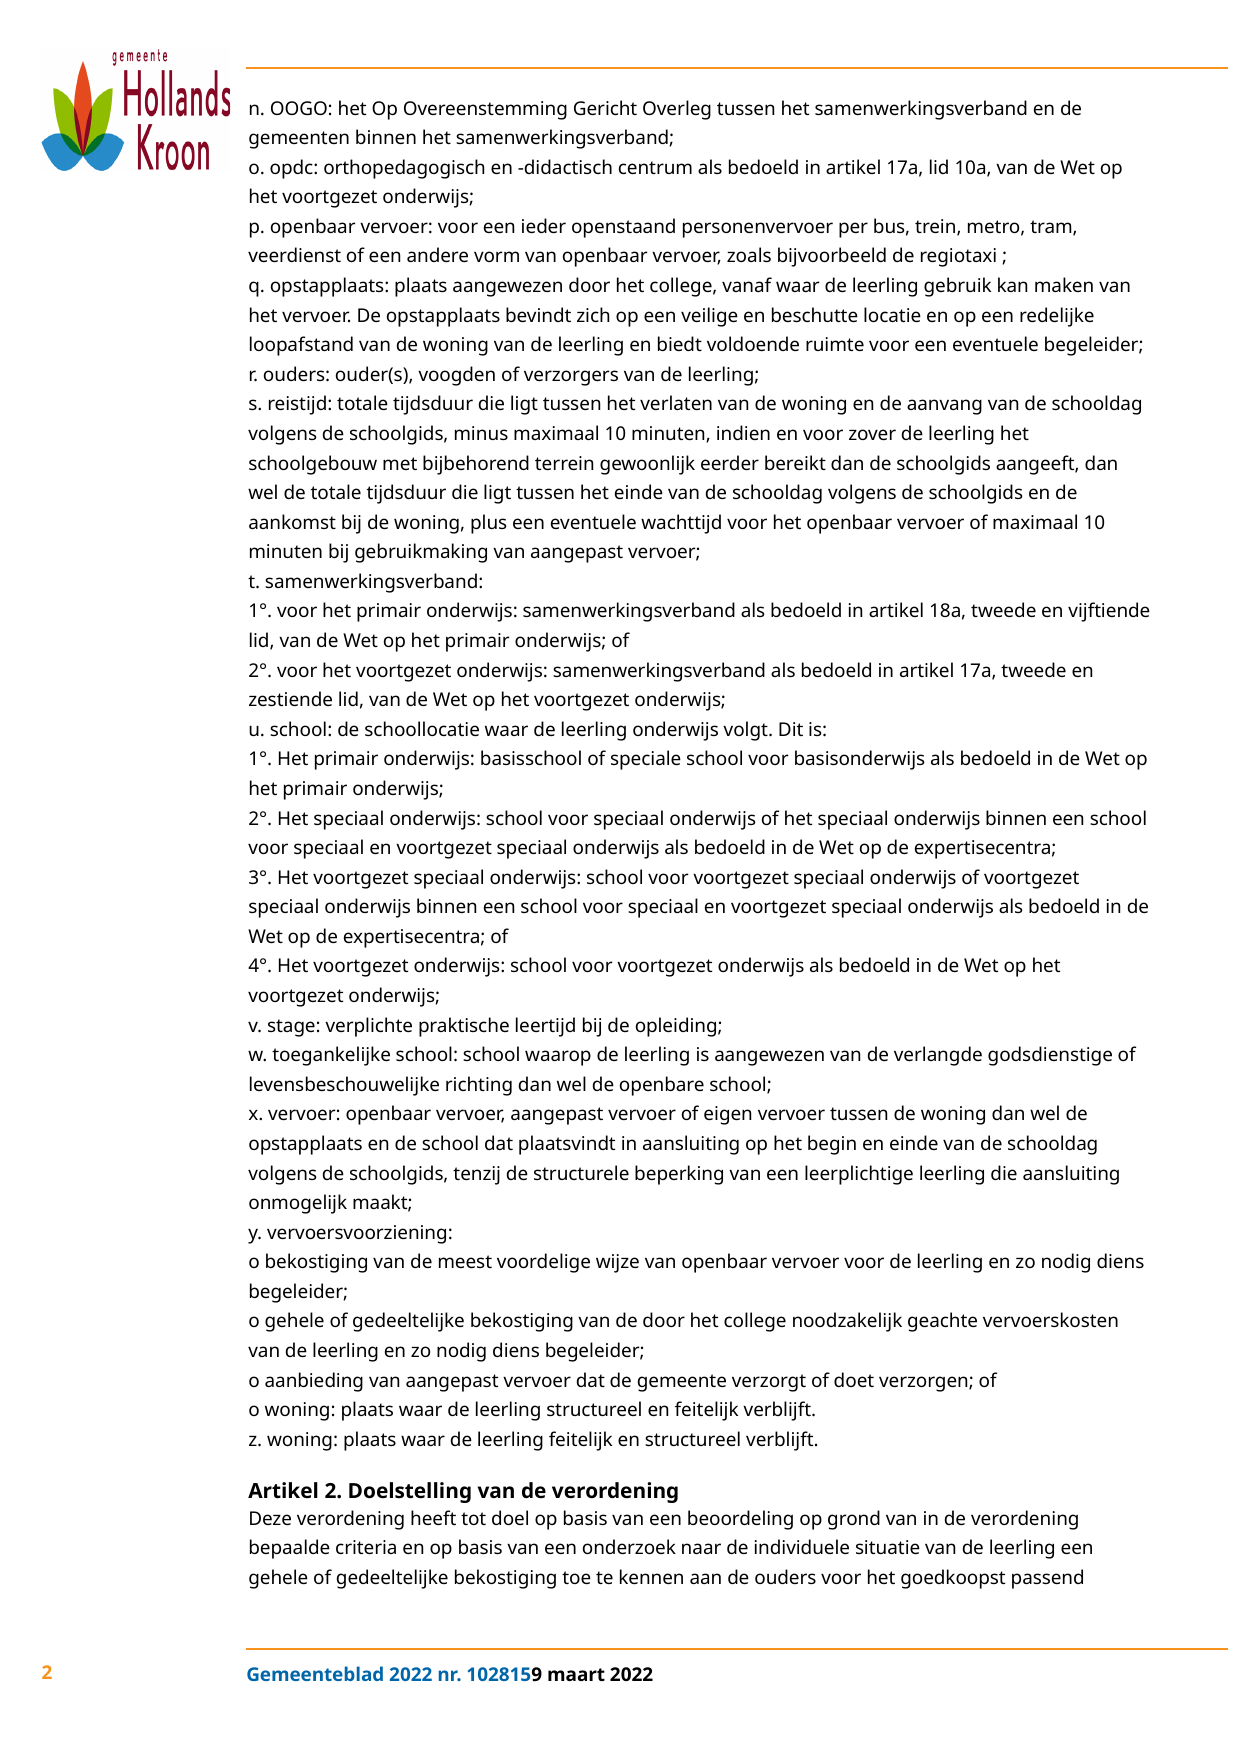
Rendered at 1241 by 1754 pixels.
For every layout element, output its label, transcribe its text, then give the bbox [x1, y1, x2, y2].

text o aanbieding van aangepast vervoer dat de gemeente verzorgt of doet verzorgen; of [248, 1367, 1152, 1393]
text z. woning: plaats waar de leerling feitelijk en structureel verblijft. [248, 1426, 1152, 1452]
picture [41, 47, 231, 172]
text n. OOGO: het Op Overeenstemming Gericht Overleg tussen het samenwerkingsverband en de gemeenten binnen het samenwerkingsverband; [248, 95, 1152, 150]
text u. school: de schoollocatie waar de leerling onderwijs volgt. Dit is: [248, 716, 1152, 742]
text x. vervoer: openbaar vervoer, aangepast vervoer of eigen vervoer tussen de woning dan wel de opstapplaats en de school dat plaatsvindt in aansluiting op het begin en einde van de schooldag volgens de schoolgids, tenzij de structurele beperking van een leerplichtige leerling die aansluiting onmogelijk maakt; [248, 1101, 1152, 1215]
text o gehele of gedeeltelijke bekostiging van de door het college noodzakelijk geachte vervoerskosten van de leerling en zo nodig diens begeleider; [248, 1308, 1152, 1363]
text w. toegankelijke school: school waarop de leerling is aangewezen van de verlangde godsdienstige of levensbeschouwelijke richting dan wel de openbare school; [248, 1041, 1152, 1097]
text 2°. Het speciaal onderwijs: school voor speciaal onderwijs of het speciaal onderwijs binnen een school voor speciaal en voortgezet speciaal onderwijs als bedoeld in de Wet op de expertisecentra; [248, 805, 1152, 860]
text Artikel 2. Doelstelling van de verordening [248, 1476, 1152, 1505]
text o woning: plaats waar de leerling structureel en feitelijk verblijft. [248, 1396, 1152, 1422]
text q. opstapplaats: plaats aangewezen door het college, vanaf waar de leerling gebruik kan maken van het vervoer. De opstapplaats bevindt zich op een veilige en beschutte locatie en op een redelijke loopafstand van de woning van de leerling en biedt voldoende ruimte voor een eventuele begeleider; [248, 272, 1152, 357]
text o. opdc: orthopedagogisch en -didactisch centrum als bedoeld in artikel 17a, lid 10a, van de Wet op het voortgezet onderwijs; [248, 154, 1152, 209]
text 2°. voor het voortgezet onderwijs: samenwerkingsverband als bedoeld in artikel 17a, tweede en zestiende lid, van de Wet op het voortgezet onderwijs; [248, 657, 1152, 712]
text y. vervoersvoorziening: [248, 1219, 1152, 1245]
text t. samenwerkingsverband: [248, 568, 1152, 594]
text 4°. Het voortgezet onderwijs: school voor voortgezet onderwijs als bedoeld in de Wet op het voortgezet onderwijs; [248, 953, 1152, 1008]
text o bekostiging van de meest voordelige wijze van openbaar vervoer voor de leerling en zo nodig diens begeleider; [248, 1248, 1152, 1304]
text p. openbaar vervoer: voor een ieder openstaand personenvervoer per bus, trein, metro, tram, veerdienst of een andere vorm van openbaar vervoer, zoals bijvoorbeeld de regiotaxi ; [248, 213, 1152, 268]
text v. stage: verplichte praktische leertijd bij de opleiding; [248, 1012, 1152, 1038]
text 1°. Het primair onderwijs: basisschool of speciale school voor basisonderwijs als bedoeld in de Wet op het primair onderwijs; [248, 746, 1152, 801]
text Deze verordening heeft tot doel op basis van een beoordeling op grond van in de verordening bepaalde criteria en op basis van een onderzoek naar de individuele situatie van de leerling een gehele of gedeeltelijke bekostiging toe te kennen aan de ouders voor het goedkoopst passend [248, 1505, 1152, 1590]
text 3°. Het voortgezet speciaal onderwijs: school voor voortgezet speciaal onderwijs of voortgezet speciaal onderwijs binnen een school voor speciaal en voortgezet speciaal onderwijs als bedoeld in de Wet op de expertisecentra; of [248, 864, 1152, 949]
text r. ouders: ouder(s), voogden of verzorgers van de leerling; [248, 361, 1152, 387]
text s. reistijd: totale tijdsduur die ligt tussen het verlaten van de woning en de aanvang van de schooldag volgens de schoolgids, minus maximaal 10 minuten, indien en voor zover de leerling het schoolgebouw met bijbehorend terrein gewoonlijk eerder bereikt dan de schoolgids aangeeft, dan wel de totale tijdsduur die ligt tussen het einde van de schooldag volgens de schoolgids en de aankomst bij de woning, plus een eventuele wachttijd voor het openbaar vervoer of maximaal 10 minuten bij gebruikmaking van aangepast vervoer; [248, 391, 1152, 564]
text 1°. voor het primair onderwijs: samenwerkingsverband als bedoeld in artikel 18a, tweede en vijftiende lid, van de Wet op het primair onderwijs; of [248, 598, 1152, 653]
